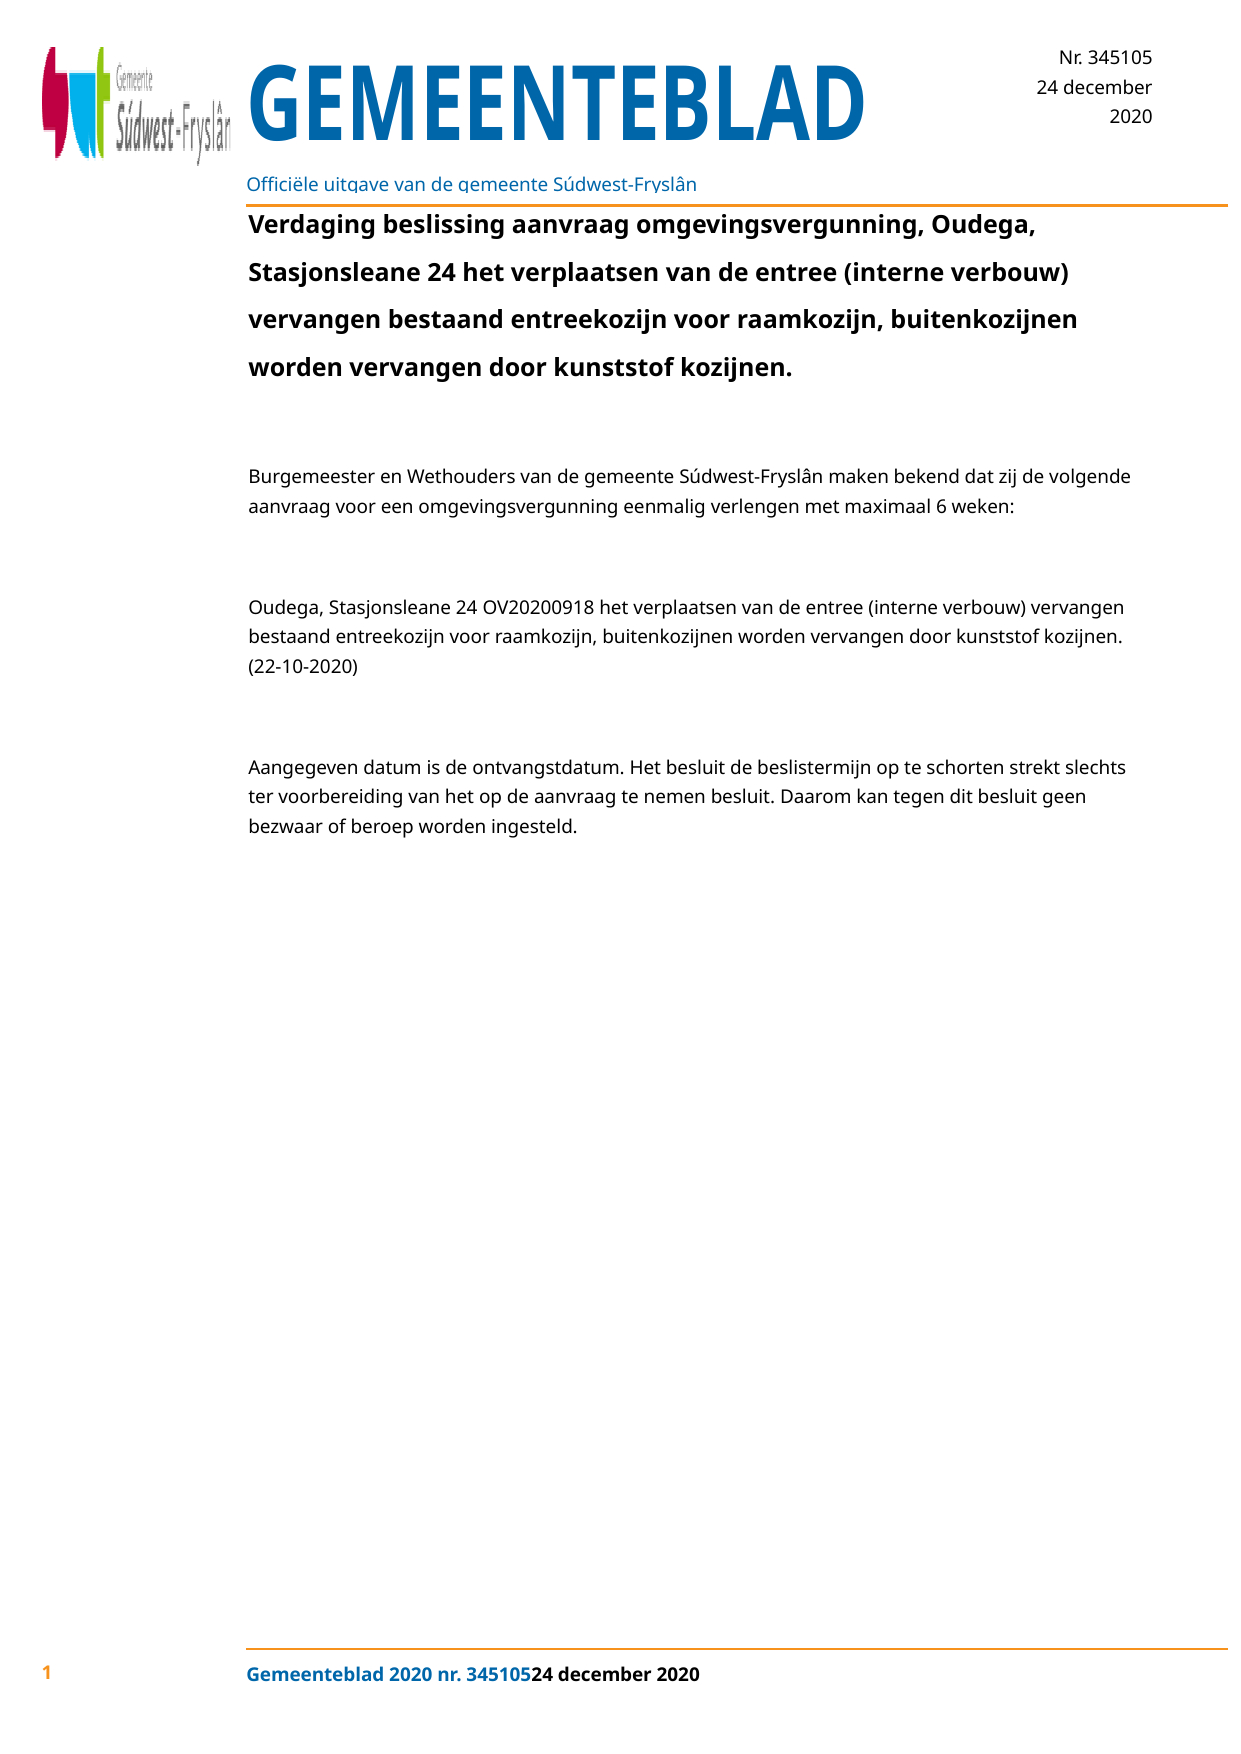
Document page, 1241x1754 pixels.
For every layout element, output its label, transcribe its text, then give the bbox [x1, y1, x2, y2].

text Oudega, Stasjonsleane 24 OV20200918 het verplaatsen van de entree (interne verbouw) vervangen bestaand entreekozijn voor raamkozijn, buitenkozijnen worden vervangen door kunststof kozijnen. (22-10-2020) [248, 594, 1152, 679]
text Verdaging beslissing aanvraag omgevingsvergunning, Oudega, Stasjonsleane 24 het verplaatsen van de entree (interne verbouw) vervangen bestaand entreekozijn voor raamkozijn, buitenkozijnen worden vervangen door kunststof kozijnen. [248, 207, 1152, 384]
text Burgemeester en Wethouders van de gemeente Súdwest-Fryslân maken bekend dat zij de volgende aanvraag voor een omgevingsvergunning eenmalig verlengen met maximaal 6 weken: [248, 463, 1152, 519]
picture [41, 47, 231, 172]
text Aangegeven datum is de ontvangstdatum. Het besluit de beslistermijn op te schorten strekt slechts ter voorbereiding van het op de aanvraag te nemen besluit. Daarom kan tegen dit besluit geen bezwaar of beroep worden ingesteld. [248, 754, 1152, 839]
